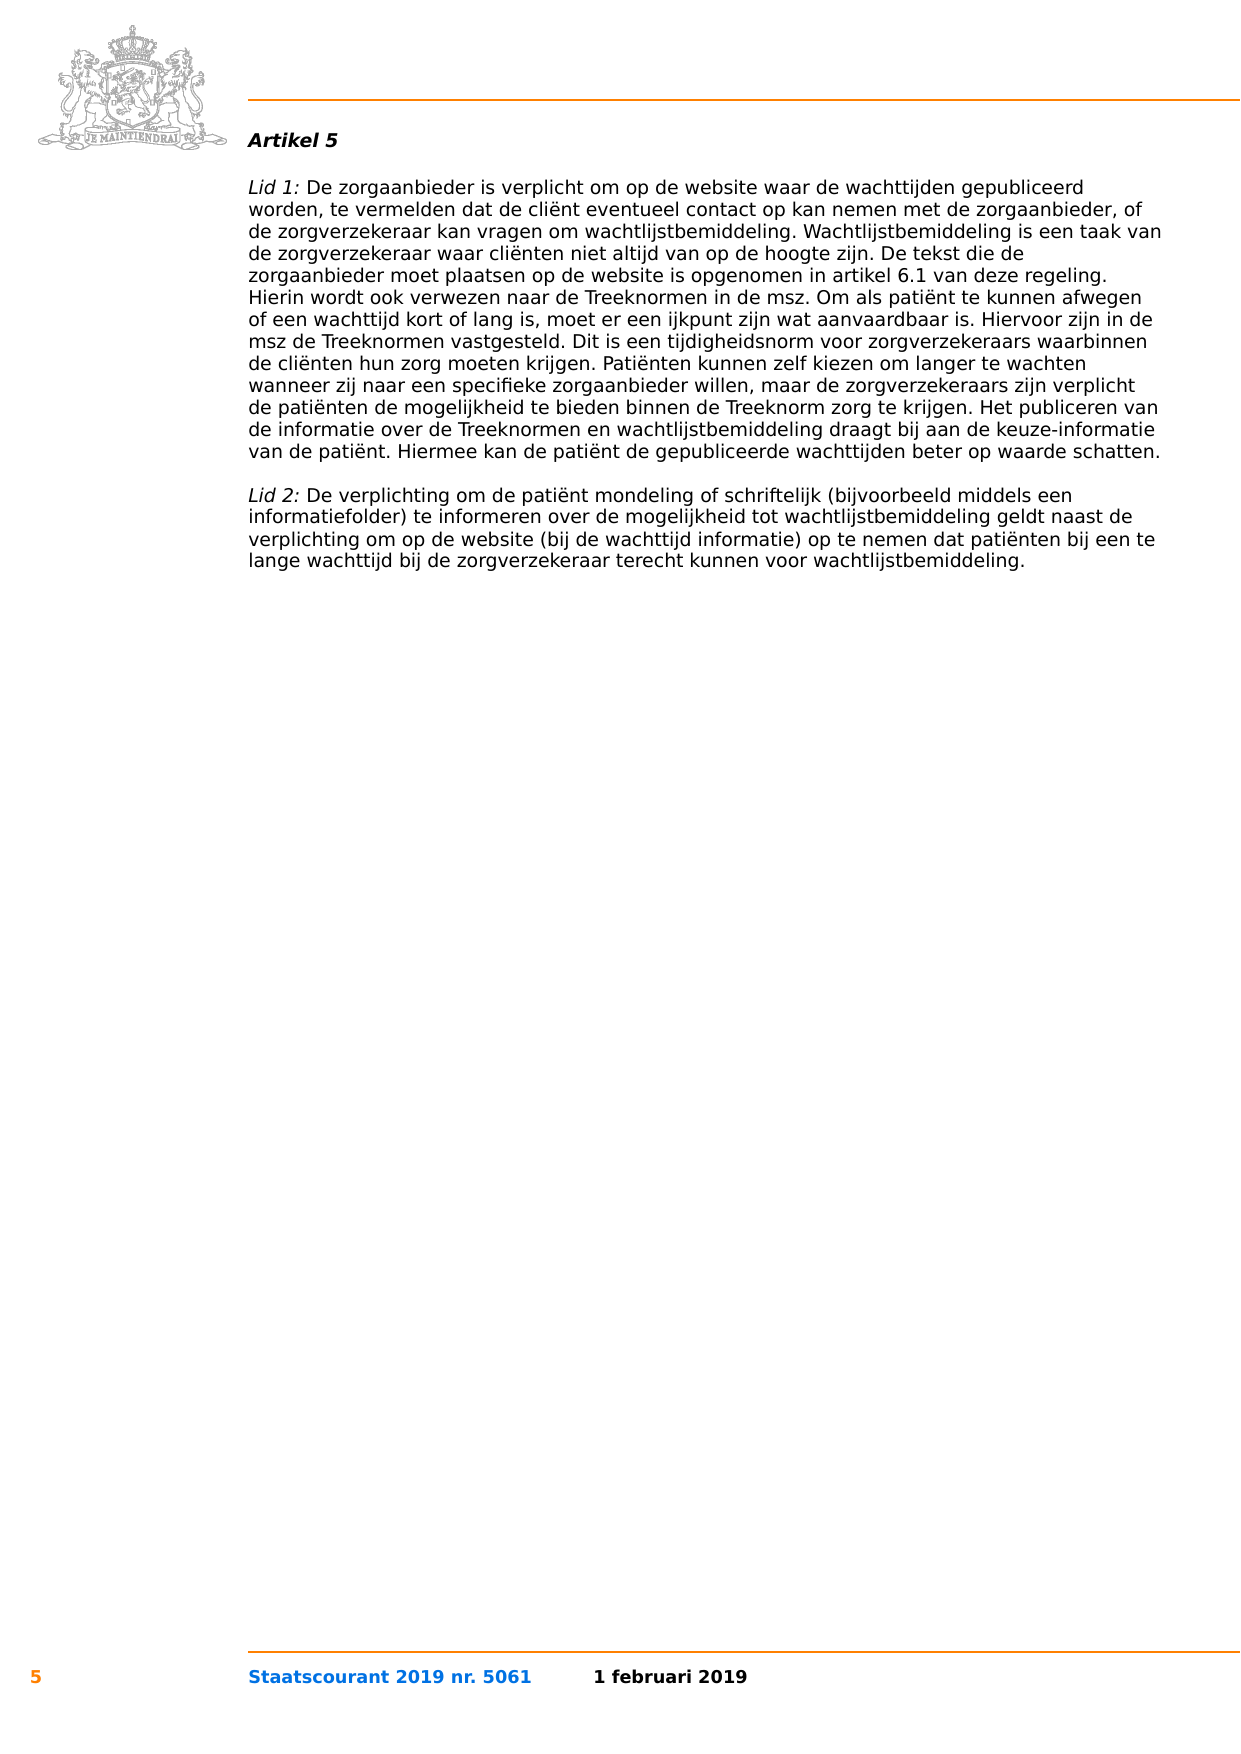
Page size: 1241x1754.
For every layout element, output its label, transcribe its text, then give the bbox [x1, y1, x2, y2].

text Lid 1: De zorgaanbieder is verplicht om op de website waar de wachttijden gepubliceerd worden, te vermelden dat de cliënt eventueel contact op kan nemen met de zorgaanbieder, of de zorgverzekeraar kan vragen om wachtlijstbemiddeling. Wachtlijstbemiddeling is een taak van de zorgverzekeraar waar cliënten niet altijd van op de hoogte zijn. De tekst die de zorgaanbieder moet plaatsen op de website is opgenomen in artikel 6.1 van deze regeling. Hierin wordt ook verwezen naar de Treeknormen in de msz. Om als patiënt te kunnen afwegen of een wachttijd kort of lang is, moet er een ijkpunt zijn wat aanvaardbaar is. Hiervoor zijn in de msz de Treeknormen vastgesteld. Dit is een tijdigheidsnorm voor zorgverzekeraars waarbinnen de cliënten hun zorg moeten krijgen. Patiënten kunnen zelf kiezen om langer te wachten wanneer zij naar een specifieke zorgaanbieder willen, maar de zorgverzekeraars zijn verplicht de patiënten de mogelijkheid te bieden binnen de Treeknorm zorg te krijgen. Het publiceren van de informatie over de Treeknormen en wachtlijstbemiddeling draagt bij aan de keuze-informatie van de patiënt. Hiermee kan de patiënt de gepubliceerde wachttijden beter op waarde schatten. [248, 177, 1163, 463]
subtitle Artikel 5 [248, 130, 1163, 152]
text Lid 2: De verplichting om de patiënt mondeling of schriftelijk (bijvoorbeeld middels een informatiefolder) te informeren over de mogelijkheid tot wachtlijstbemiddeling geldt naast de verplichting om op de website (bij de wachttijd informatie) op te nemen dat patiënten bij een te lange wachttijd bij de zorgverzekeraar terecht kunnen voor wachtlijstbemiddeling. [248, 484, 1163, 572]
picture [38, 25, 227, 150]
